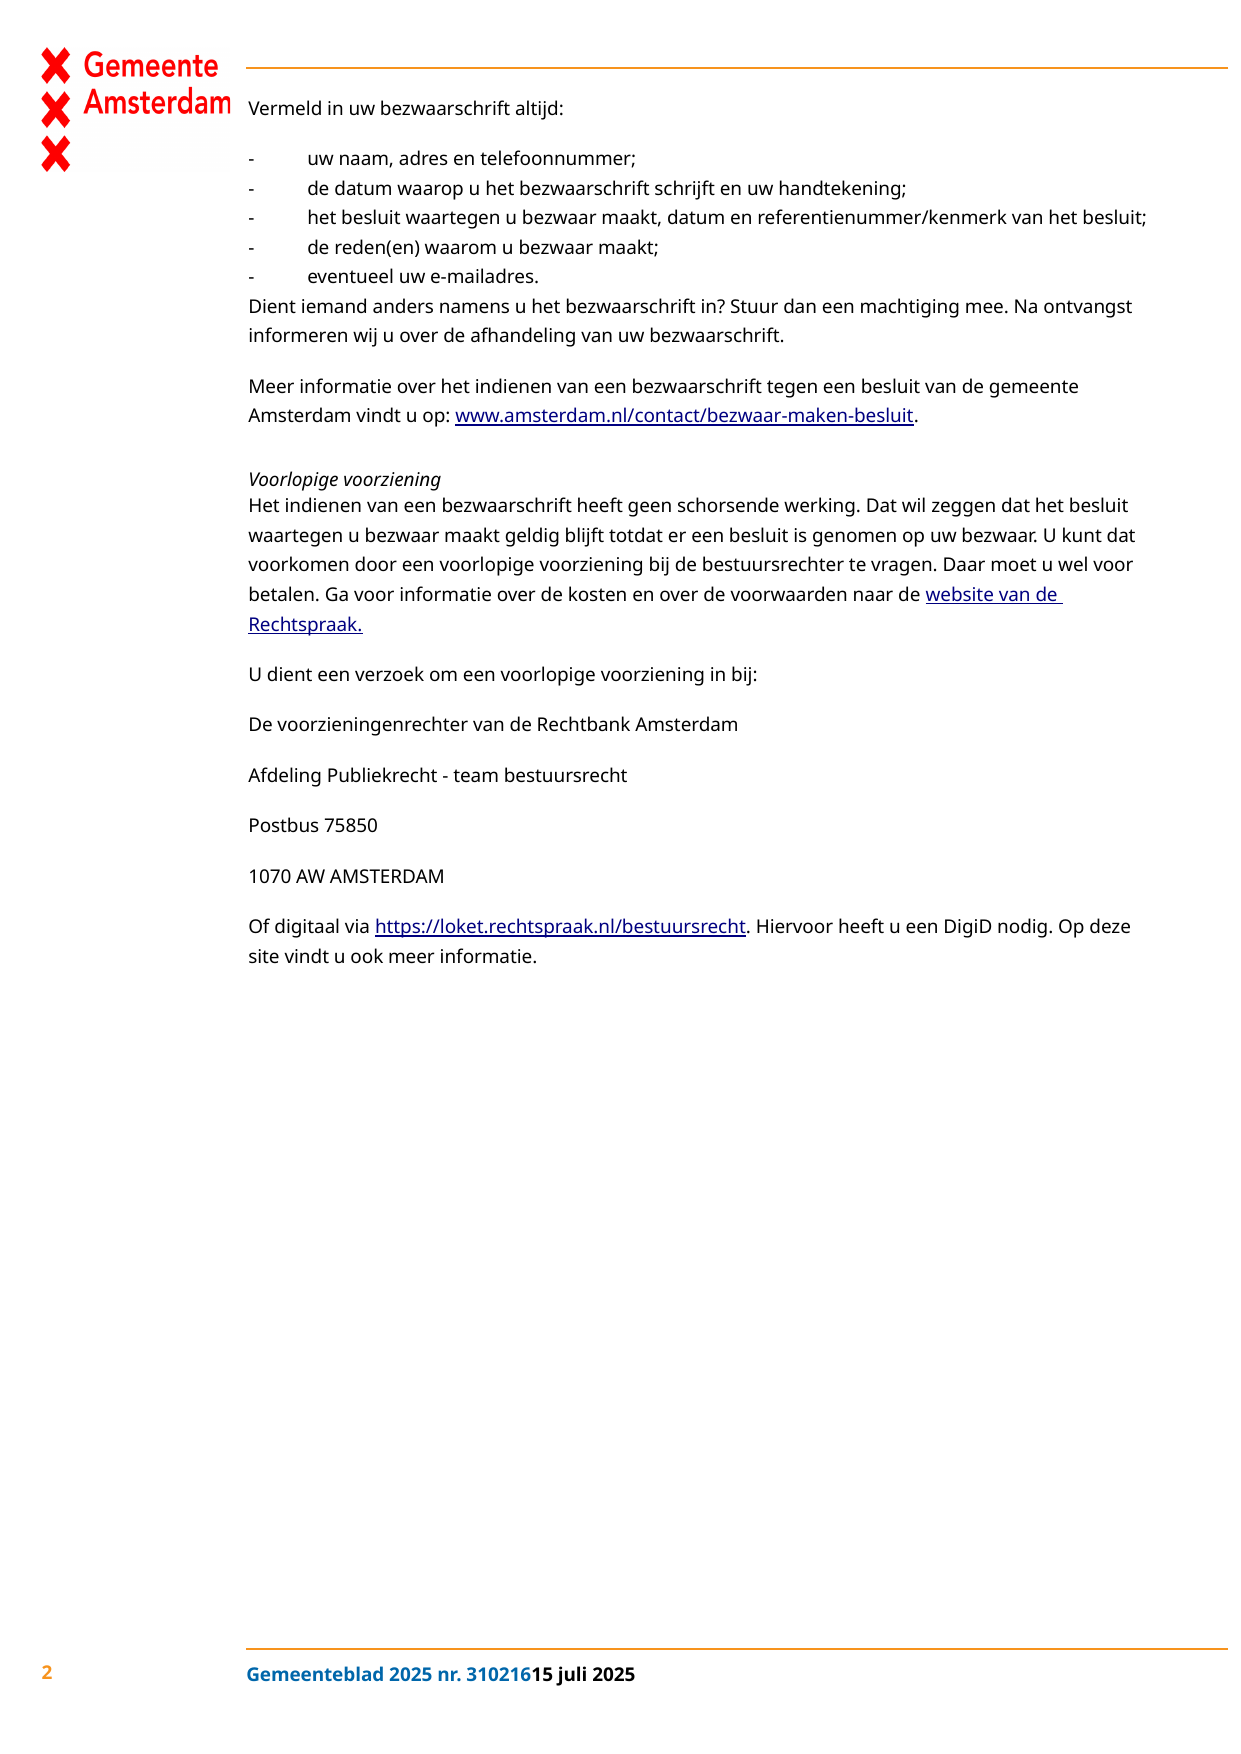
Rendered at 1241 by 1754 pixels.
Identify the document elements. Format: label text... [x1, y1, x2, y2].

list uw naam, adres en telefoonnummer; [248, 145, 1152, 171]
list het besluit waartegen u bezwaar maakt, datum en referentienummer/kenmerk van het besluit; [248, 204, 1152, 230]
text U dient een verzoek om een voorlopige voorziening in bij: [248, 661, 1152, 687]
text Dient iemand anders namens u het bezwaarschrift in? Stuur dan een machtiging mee. Na ontvangst informeren wij u over de afhandeling van uw bezwaarschrift. [248, 293, 1152, 348]
text Afdeling Publiekrecht - team bestuursrecht [248, 762, 1152, 788]
text De voorzieningenrechter van de Rechtbank Amsterdam [248, 712, 1152, 737]
text Postbus 75850 [248, 812, 1152, 838]
list eventueel uw e-mailadres. [248, 263, 1152, 289]
text Voorlopige voorziening [248, 467, 1152, 492]
picture [41, 47, 231, 172]
text Het indienen van een bezwaarschrift heeft geen schorsende werking. Dat wil zeggen dat het besluit waartegen u bezwaar maakt geldig blijft totdat er een besluit is genomen op uw bezwaar. U kunt dat voorkomen door een voorlopige voorziening bij de bestuursrechter te vragen. Daar moet u wel voor betalen. Ga voor informatie over de kosten en over de voorwaarden naar de website van de Rechtspraak. [248, 492, 1152, 636]
text 1070 AW AMSTERDAM [248, 863, 1152, 888]
text Meer informatie over het indienen van een bezwaarschrift tegen een besluit van de gemeente Amsterdam vindt u op: www.amsterdam.nl/contact/bezwaar-maken-besluit. [248, 373, 1152, 428]
text Vermeld in uw bezwaarschrift altijd: [248, 95, 1152, 121]
list de reden(en) waarom u bezwaar maakt; [248, 234, 1152, 260]
list de datum waarop u het bezwaarschrift schrijft en uw handtekening; [248, 175, 1152, 201]
text Of digitaal via https://loket.rechtspraak.nl/bestuursrecht. Hiervoor heeft u een DigiD nodig. Op deze site vindt u ook meer informatie. [248, 913, 1152, 968]
